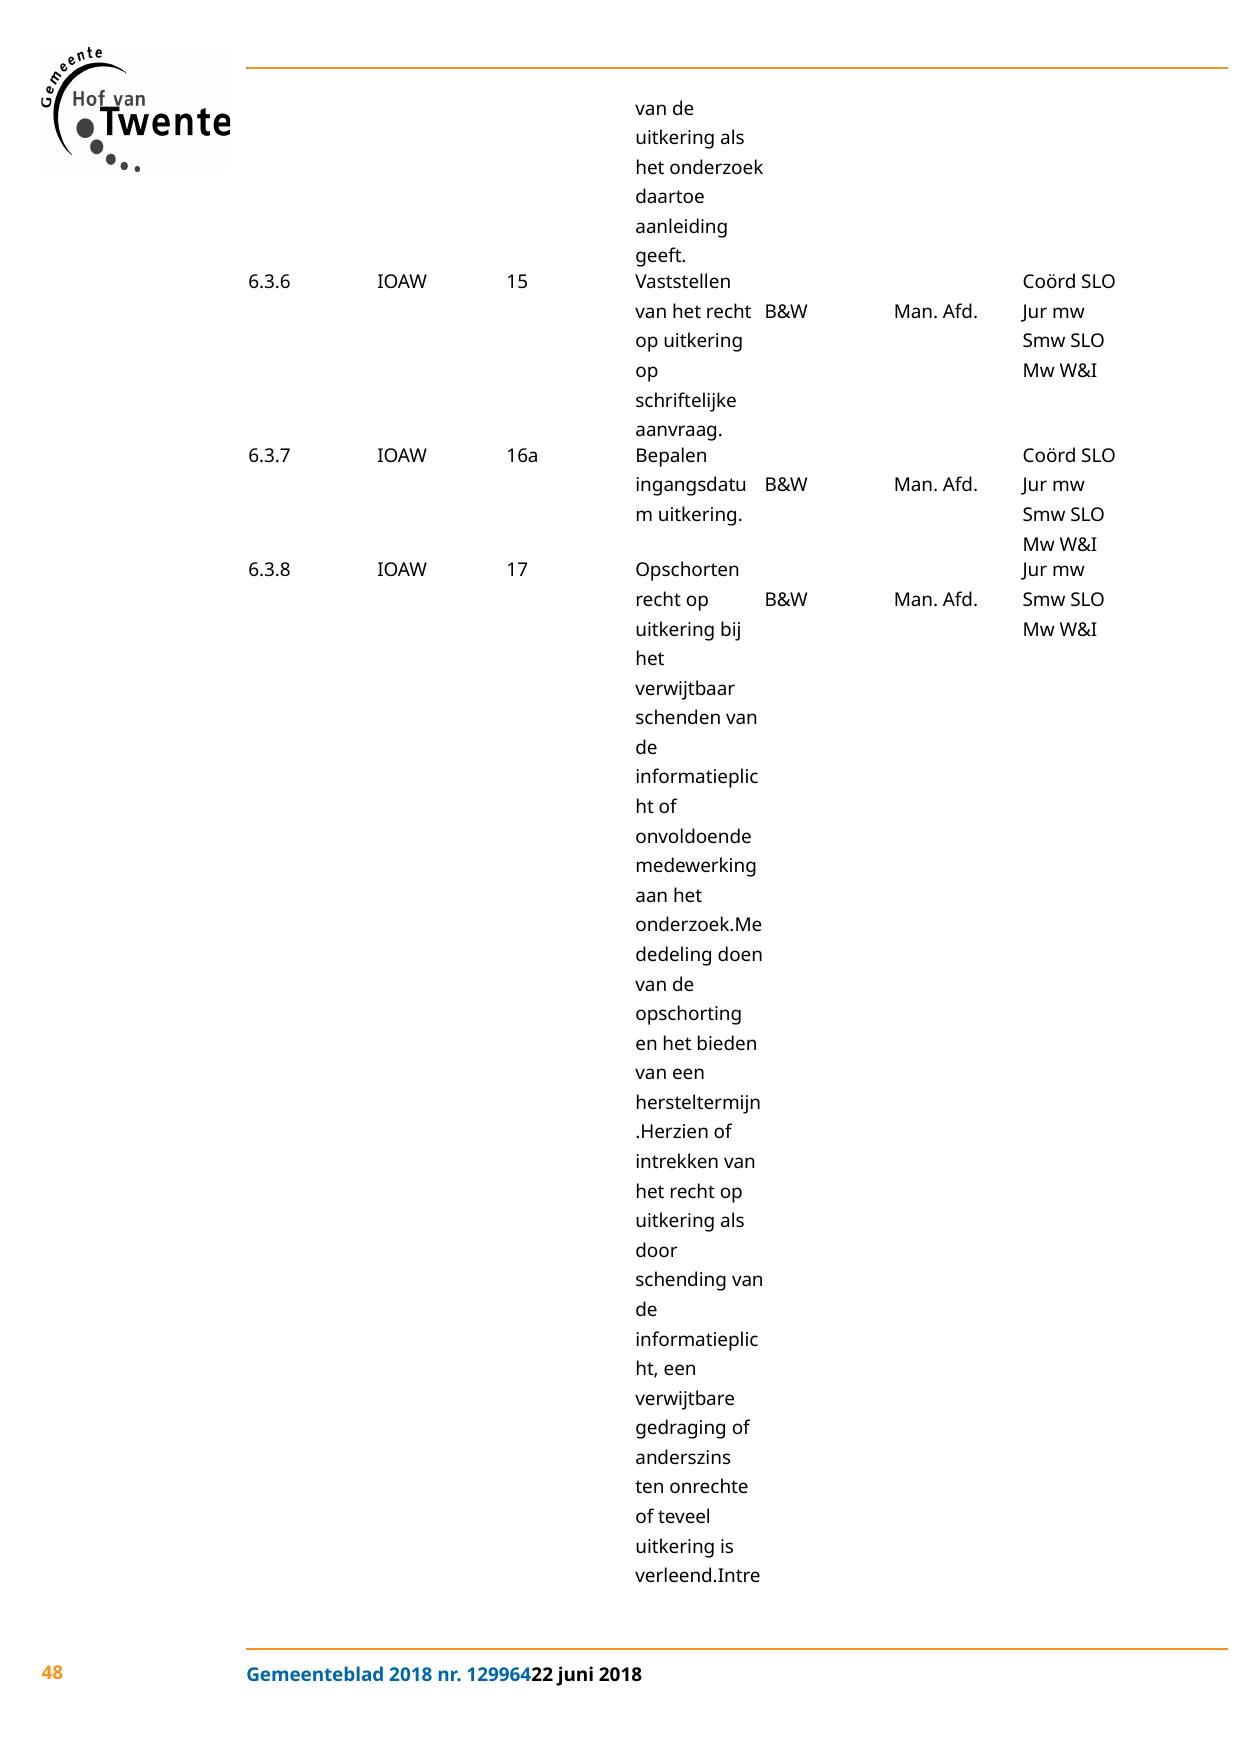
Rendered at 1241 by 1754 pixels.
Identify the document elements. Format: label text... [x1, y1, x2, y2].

table_cell Vaststellen van het recht op uitkering op schriftelijke aanvraag. [635, 269, 764, 442]
table_cell Coörd SLO Jur mw Smw SLO Mw W&I [1023, 442, 1152, 557]
table_cell 16a [506, 442, 635, 557]
table_cell [894, 95, 1022, 268]
table_cell Man. Afd. [894, 269, 1022, 442]
table_cell van de uitkering als het onderzoek daartoe aanleiding geeft. [635, 95, 764, 268]
table_cell IOAW [377, 442, 506, 557]
table_cell Man. Afd. [894, 557, 1022, 1588]
table_cell B&W [764, 442, 893, 557]
table_cell 6.3.8 [248, 557, 377, 1588]
table_cell IOAW [377, 557, 506, 1588]
table_cell 6.3.6 [248, 269, 377, 442]
table_cell [1023, 95, 1152, 268]
table_cell Coörd SLO Jur mw Smw SLO Mw W&I [1023, 269, 1152, 442]
table_cell [764, 95, 893, 268]
table_cell 6.3.7 [248, 442, 377, 557]
table_cell 15 [506, 269, 635, 442]
table_cell B&W [764, 269, 893, 442]
table_cell Opschorten recht op uitkering bij het verwijtbaar schenden van de informatieplicht of onvoldoende medewerking aan het onderzoek.Mededeling doen van de opschorting en het bieden van een hersteltermijn.Herzien of intrekken van het recht op uitkering als door schending van de informatieplicht, een verwijtbare gedraging of anderszins ten onrechte of teveel uitkering is verleend.Intre [635, 557, 764, 1588]
table_cell IOAW [377, 269, 506, 442]
picture [41, 47, 231, 172]
table_cell Jur mw Smw SLO Mw W&I [1023, 557, 1152, 1588]
table_cell Man. Afd. [894, 442, 1022, 557]
table_cell Bepalen ingangsdatum uitkering. [635, 442, 764, 557]
table_cell [248, 95, 377, 268]
table_cell 17 [506, 557, 635, 1588]
table_cell [506, 95, 635, 268]
table_cell B&W [764, 557, 893, 1588]
table_cell [377, 95, 506, 268]
